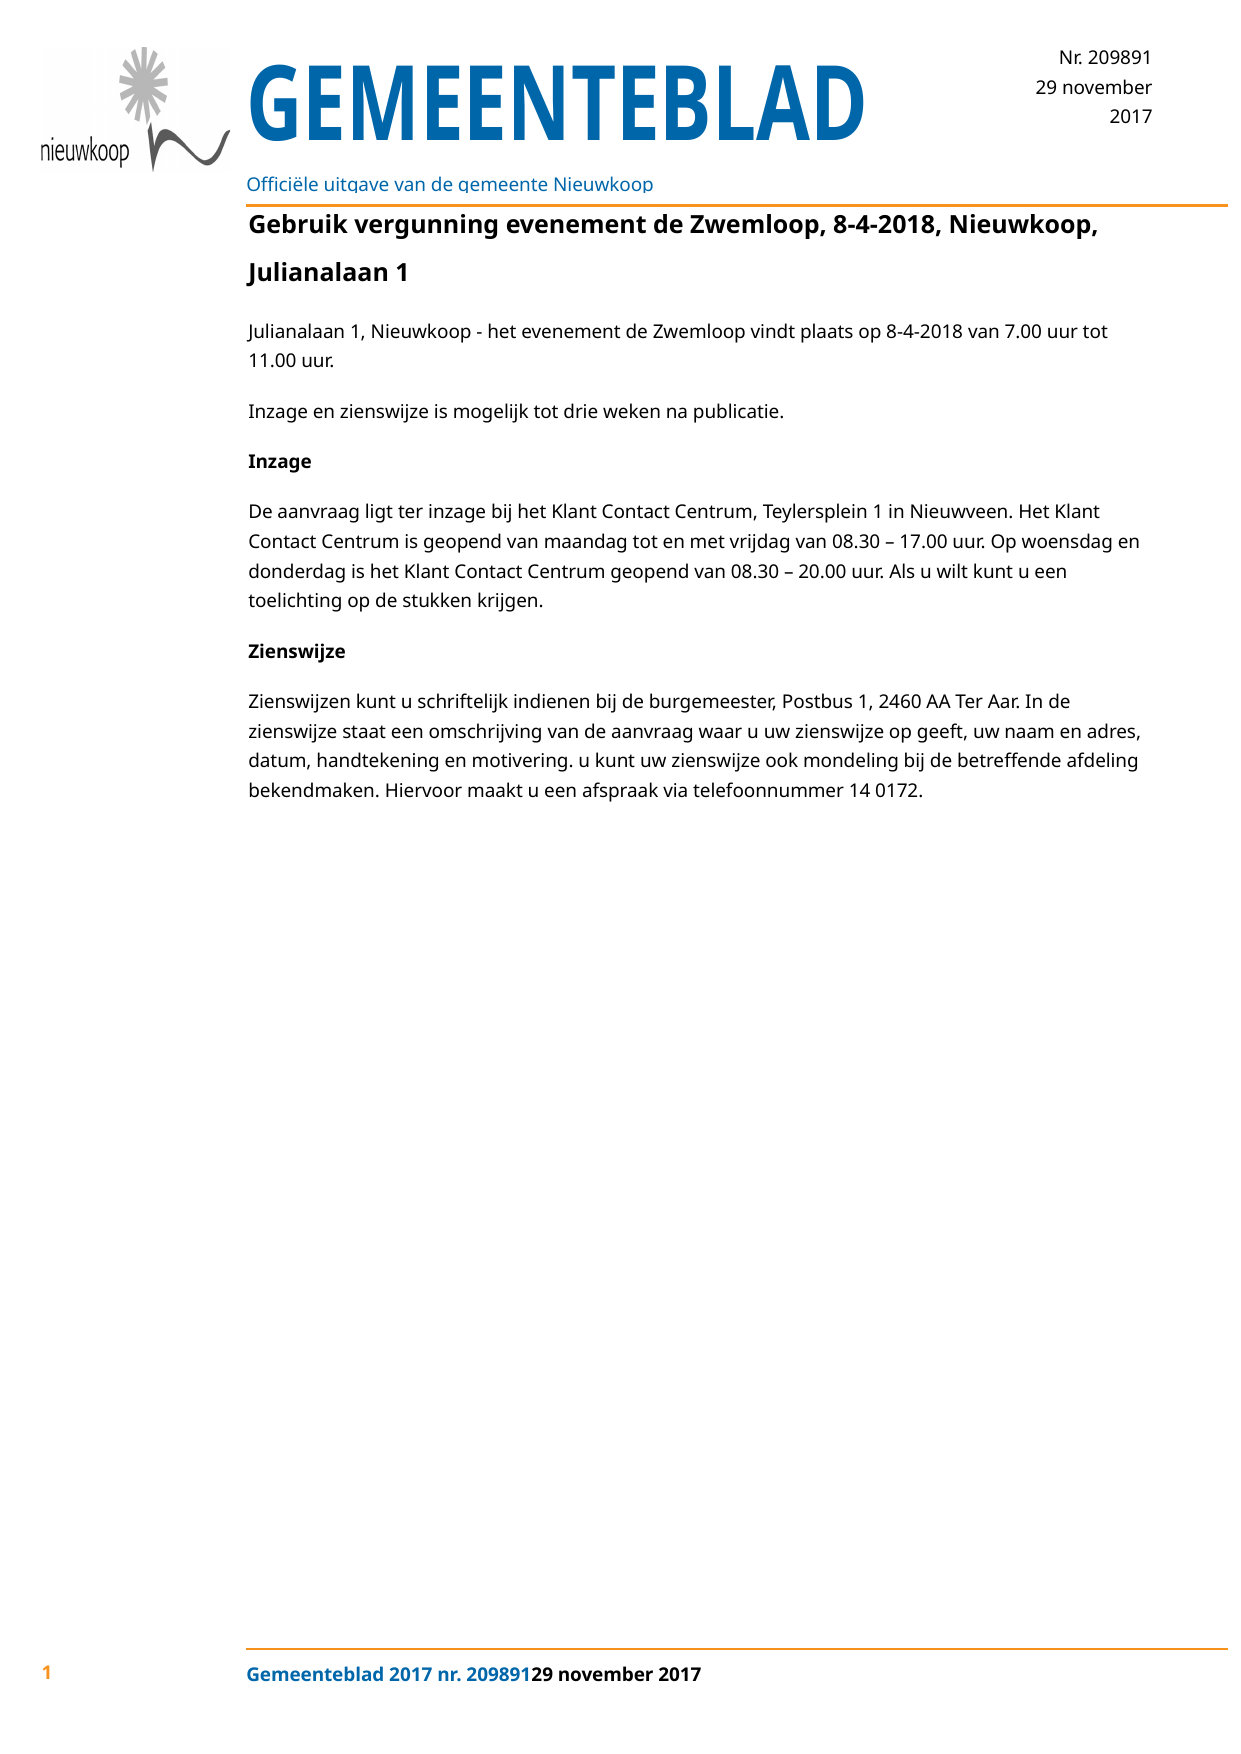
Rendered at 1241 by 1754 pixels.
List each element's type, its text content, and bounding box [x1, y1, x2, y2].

text Zienswijzen kunt u schriftelijk indienen bij de burgemeester, Postbus 1, 2460 AA Ter Aar. In de zienswijze staat een omschrijving van de aanvraag waar u uw zienswijze op geeft, uw naam en adres, datum, handtekening en motivering. u kunt uw zienswijze ook mondeling bij de betreffende afdeling bekendmaken. Hiervoor maakt u een afspraak via telefoonnummer 14 0172. [248, 688, 1152, 803]
picture [41, 47, 231, 172]
text Gebruik vergunning evenement de Zwemloop, 8-4-2018, Nieuwkoop, Julianalaan 1 [248, 207, 1152, 288]
text Inzage [248, 448, 1152, 474]
text Julianalaan 1, Nieuwkoop - het evenement de Zwemloop vindt plaats op 8-4-2018 van 7.00 uur tot 11.00 uur. [248, 318, 1152, 373]
text Inzage en zienswijze is mogelijk tot drie weken na publicatie. [248, 398, 1152, 424]
text Zienswijze [248, 638, 1152, 664]
text De aanvraag ligt ter inzage bij het Klant Contact Centrum, Teylersplein 1 in Nieuwveen. Het Klant Contact Centrum is geopend van maandag tot en met vrijdag van 08.30 – 17.00 uur. Op woensdag en donderdag is het Klant Contact Centrum geopend van 08.30 – 20.00 uur. Als u wilt kunt u een toelichting op de stukken krijgen. [248, 499, 1152, 613]
